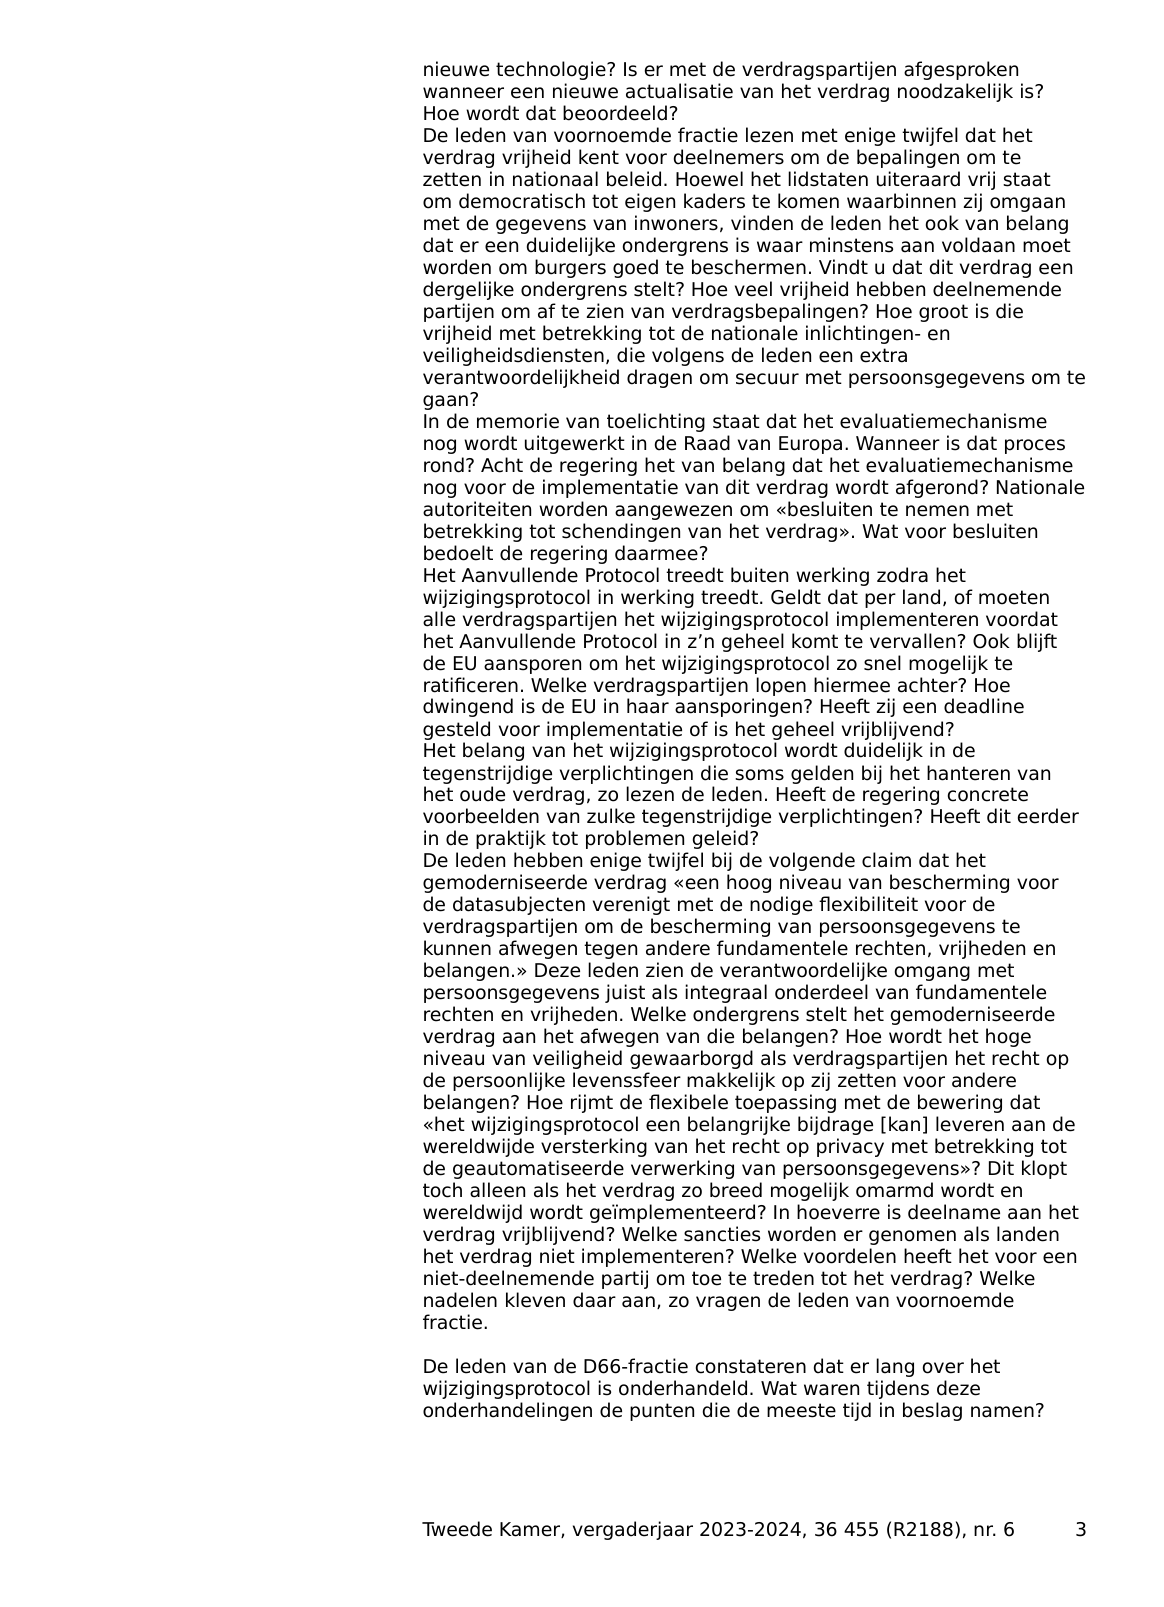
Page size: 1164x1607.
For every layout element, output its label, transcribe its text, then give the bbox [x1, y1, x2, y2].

text Het belang van het wijzigingsprotocol wordt duidelijk in de tegenstrijdige verplichtingen die soms gelden bij het hanteren van het oude verdrag, zo lezen de leden. Heeft de regering concrete voorbeelden van zulke tegenstrijdige verplichtingen? Heeft dit eerder in de praktijk tot problemen geleid? [422, 740, 1087, 850]
text De leden van voornoemde fractie lezen met enige twijfel dat het verdrag vrijheid kent voor deelnemers om de bepalingen om te zetten in nationaal beleid. Hoewel het lidstaten uiteraard vrij staat om democratisch tot eigen kaders te komen waarbinnen zij omgaan met de gegevens van inwoners, vinden de leden het ook van belang dat er een duidelijke ondergrens is waar minstens aan voldaan moet worden om burgers goed te beschermen. Vindt u dat dit verdrag een dergelijke ondergrens stelt? Hoe veel vrijheid hebben deelnemende partijen om af te zien van verdragsbepalingen? Hoe groot is die vrijheid met betrekking tot de nationale inlichtingen- en veiligheidsdiensten, die volgens de leden een extra verantwoordelijkheid dragen om secuur met persoonsgegevens om te gaan? [422, 125, 1087, 411]
text In de memorie van toelichting staat dat het evaluatiemechanisme nog wordt uitgewerkt in de Raad van Europa. Wanneer is dat proces rond? Acht de regering het van belang dat het evaluatiemechanisme nog voor de implementatie van dit verdrag wordt afgerond? Nationale autoriteiten worden aangewezen om «besluiten te nemen met betrekking tot schendingen van het verdrag». Wat voor besluiten bedoelt de regering daarmee? [422, 411, 1087, 564]
text De leden van de D66-fractie constateren dat er lang over het wijzigingsprotocol is onderhandeld. Wat waren tijdens deze onderhandelingen de punten die de meeste tijd in beslag namen? [422, 1356, 1087, 1422]
text nieuwe technologie? Is er met de verdragspartijen afgesproken wanneer een nieuwe actualisatie van het verdrag noodzakelijk is? Hoe wordt dat beoordeeld? [422, 59, 1087, 125]
text Het Aanvullende Protocol treedt buiten werking zodra het wijzigingsprotocol in werking treedt. Geldt dat per land, of moeten alle verdragspartijen het wijzigingsprotocol implementeren voordat het Aanvullende Protocol in z’n geheel komt te vervallen? Ook blijft de EU aansporen om het wijzigingsprotocol zo snel mogelijk te ratificeren. Welke verdragspartijen lopen hiermee achter? Hoe dwingend is de EU in haar aansporingen? Heeft zij een deadline gesteld voor implementatie of is het geheel vrijblijvend? [422, 564, 1087, 740]
text De leden hebben enige twijfel bij de volgende claim dat het gemoderniseerde verdrag «een hoog niveau van bescherming voor de datasubjecten verenigt met de nodige flexibiliteit voor de verdragspartijen om de bescherming van persoonsgegevens te kunnen afwegen tegen andere fundamentele rechten, vrijheden en belangen.» Deze leden zien de verantwoordelijke omgang met persoonsgegevens juist als integraal onderdeel van fundamentele rechten en vrijheden. Welke ondergrens stelt het gemoderniseerde verdrag aan het afwegen van die belangen? Hoe wordt het hoge niveau van veiligheid gewaarborgd als verdragspartijen het recht op de persoonlijke levenssfeer makkelijk op zij zetten voor andere belangen? Hoe rijmt de flexibele toepassing met de bewering dat «het wijzigingsprotocol een belangrijke bijdrage [kan] leveren aan de wereldwijde versterking van het recht op privacy met betrekking tot de geautomatiseerde verwerking van persoonsgegevens»? Dit klopt toch alleen als het verdrag zo breed mogelijk omarmd wordt en wereldwijd wordt geïmplementeerd? In hoeverre is deelname aan het verdrag vrijblijvend? Welke sancties worden er genomen als landen het verdrag niet implementeren? Welke voordelen heeft het voor een niet-deelnemende partij om toe te treden tot het verdrag? Welke nadelen kleven daar aan, zo vragen de leden van voornoemde fractie. [422, 850, 1087, 1334]
